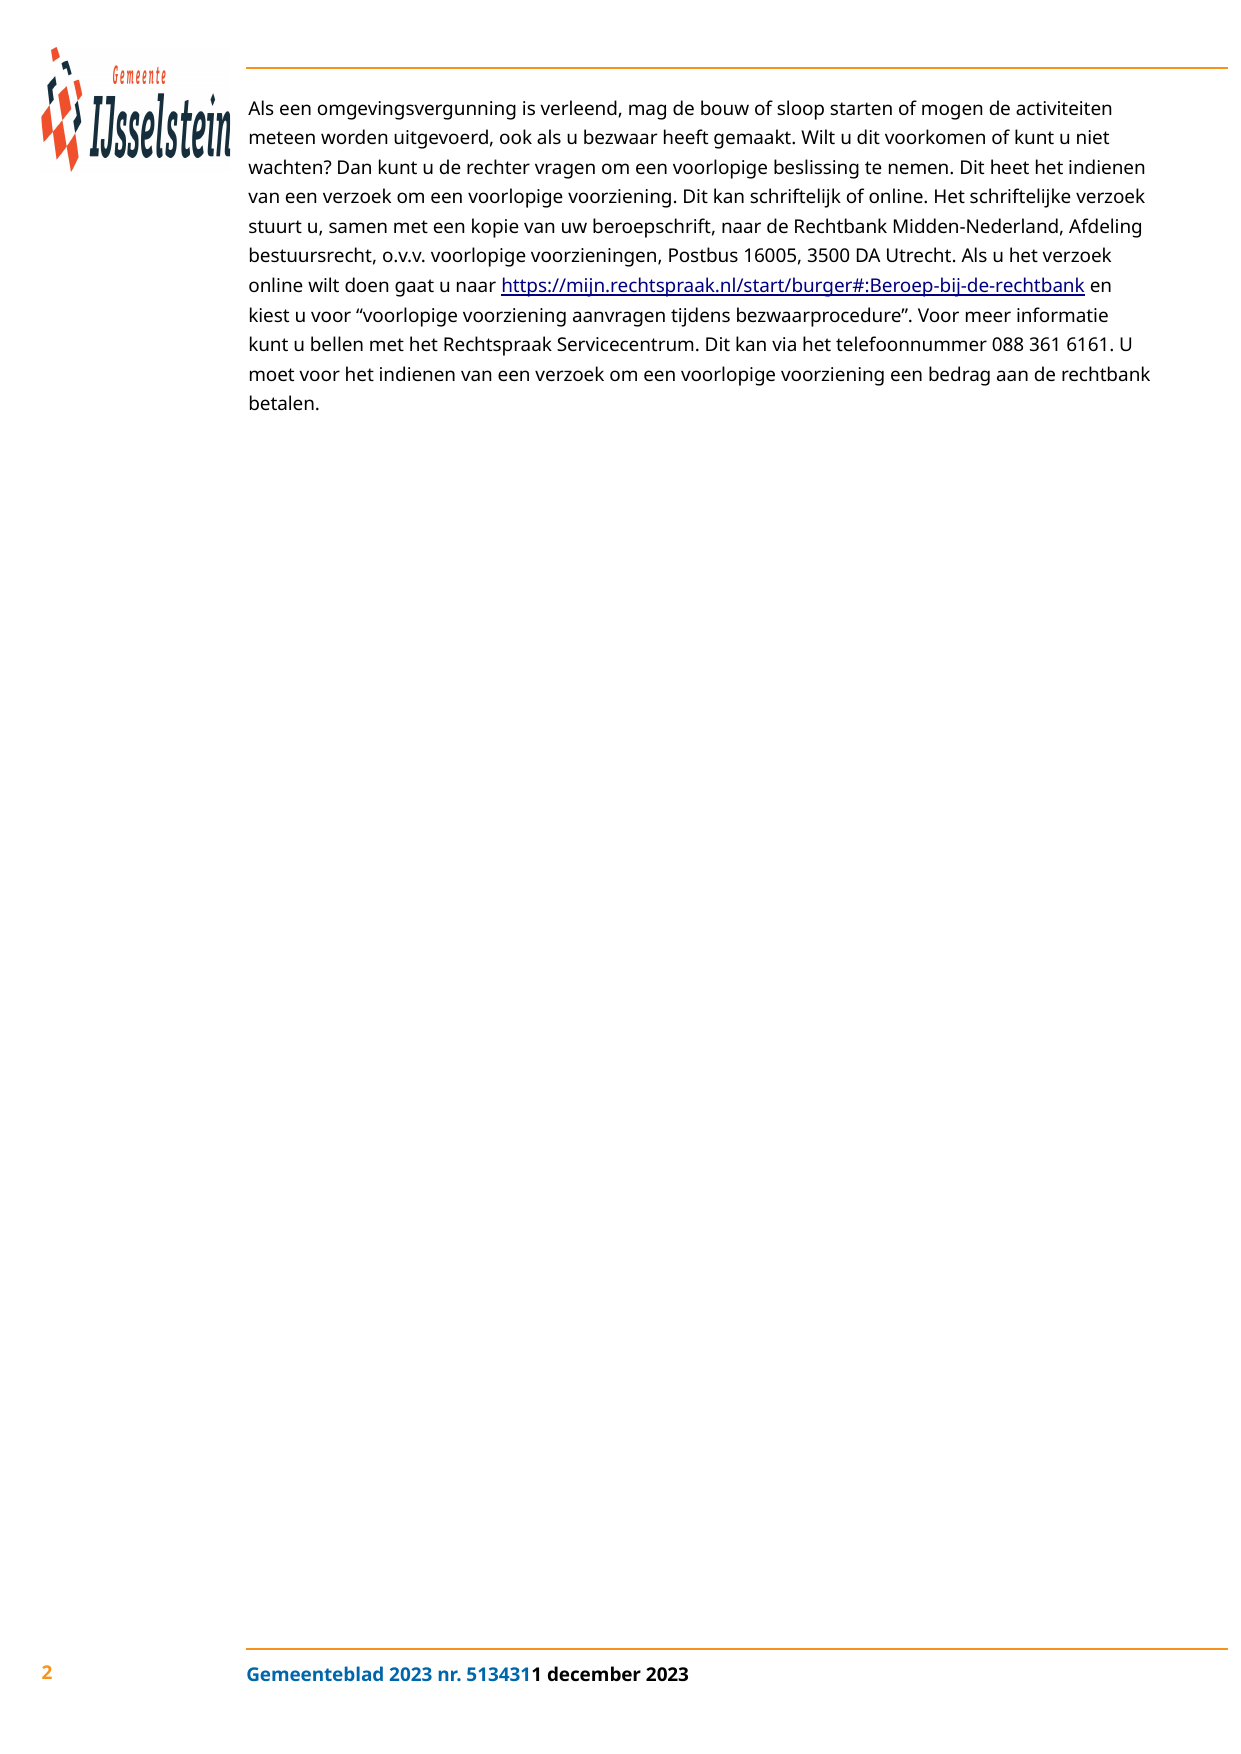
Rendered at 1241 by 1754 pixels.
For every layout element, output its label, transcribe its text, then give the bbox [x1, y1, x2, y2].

picture [41, 47, 231, 172]
text Als een omgevingsvergunning is verleend, mag de bouw of sloop starten of mogen de activiteiten meteen worden uitgevoerd, ook als u bezwaar heeft gemaakt. Wilt u dit voorkomen of kunt u niet wachten? Dan kunt u de rechter vragen om een voorlopige beslissing te nemen. Dit heet het indienen van een verzoek om een voorlopige voorziening. Dit kan schriftelijk of online. Het schriftelijke verzoek stuurt u, samen met een kopie van uw beroepschrift, naar de Rechtbank Midden-Nederland, Afdeling bestuursrecht, o.v.v. voorlopige voorzieningen, Postbus 16005, 3500 DA Utrecht. Als u het verzoek online wilt doen gaat u naar https://mijn.rechtspraak.nl/start/burger#:Beroep-bij-de-rechtbank en kiest u voor “voorlopige voorziening aanvragen tijdens bezwaarprocedure”. Voor meer informatie kunt u bellen met het Rechtspraak Servicecentrum. Dit kan via het telefoonnummer 088 361 6161. U moet voor het indienen van een verzoek om een voorlopige voorziening een bedrag aan de rechtbank betalen. [248, 95, 1152, 416]
